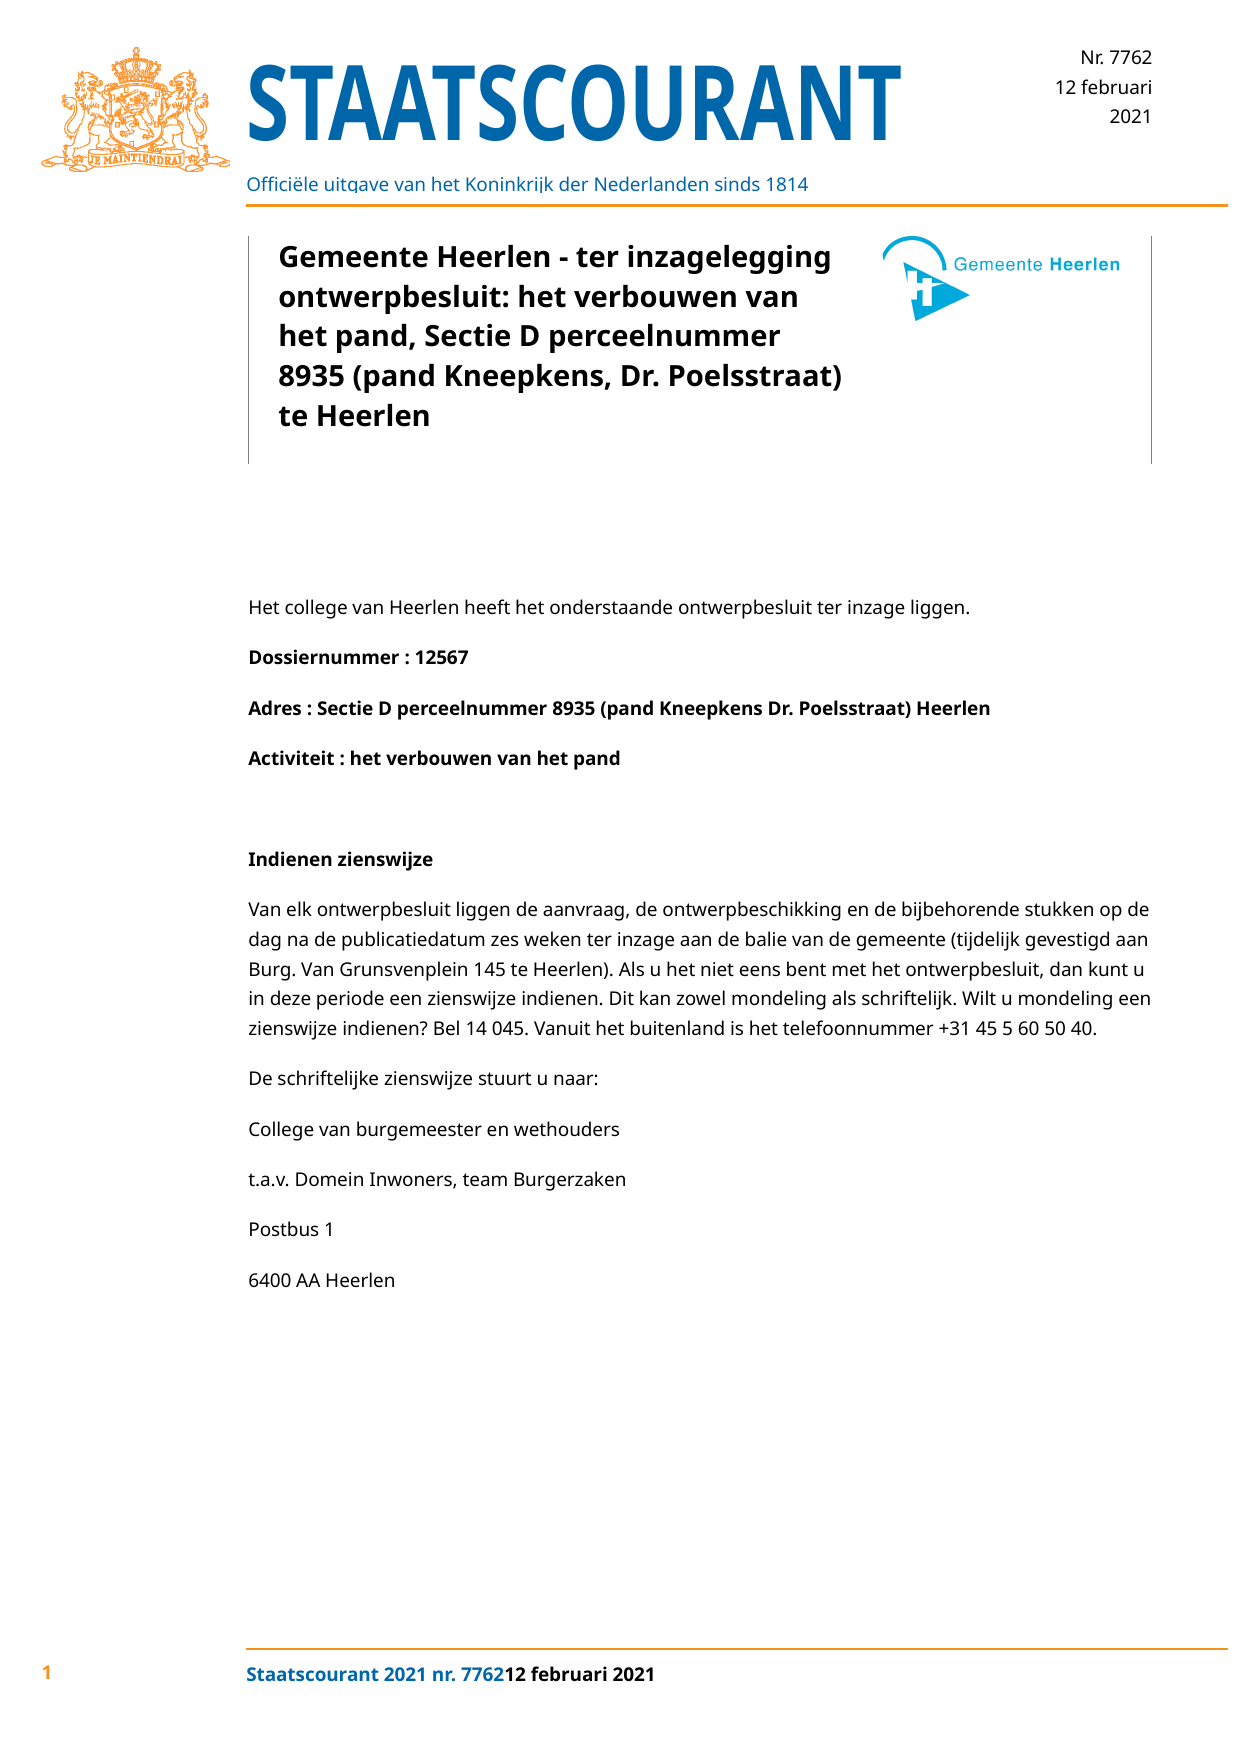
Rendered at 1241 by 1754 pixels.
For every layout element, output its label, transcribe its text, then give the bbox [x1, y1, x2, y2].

text Dossiernummer : 12567 [248, 644, 1152, 670]
text Adres : Sectie D perceelnummer 8935 (pand Kneepkens Dr. Poelsstraat) Heerlen [248, 695, 1152, 721]
text College van burgemeester en wethouders [248, 1116, 1152, 1142]
text Activiteit : het verbouwen van het pand [248, 745, 1152, 771]
picture [41, 47, 231, 172]
picture [882, 236, 1119, 321]
text 6400 AA Heerlen [248, 1267, 1152, 1293]
text Het college van Heerlen heeft het onderstaande ontwerpbesluit ter inzage liggen. [248, 594, 1152, 620]
picture [882, 236, 903, 252]
text De schriftelijke zienswijze stuurt u naar: [248, 1065, 1152, 1091]
table_header [850, 236, 1151, 464]
text Postbus 1 [248, 1217, 1152, 1242]
text Van elk ontwerpbesluit liggen de aanvraag, de ontwerpbeschikking en de bijbehorende stukken op de dag na de publicatiedatum zes weken ter inzage aan de balie van de gemeente (tijdelijk gevestigd aan Burg. Van Grunsvenplein 145 te Heerlen). Als u het niet eens bent met het ontwerpbesluit, dan kunt u in deze periode een zienswijze indienen. Dit kan zowel mondeling als schriftelijk. Wilt u mondeling een zienswijze indienen? Bel 14 045. Vanuit het buitenland is het telefoonnummer +31 45 5 60 50 40. [248, 897, 1152, 1041]
text t.a.v. Domein Inwoners, team Burgerzaken [248, 1166, 1152, 1192]
table_header Gemeente Heerlen - ter inzagelegging ontwerpbesluit: het verbouwen van het pand, Sectie D perceelnummer 8935 (pand Kneepkens, Dr. Poelsstraat) te Heerlen [249, 236, 850, 464]
text Indienen zienswijze [248, 846, 1152, 872]
